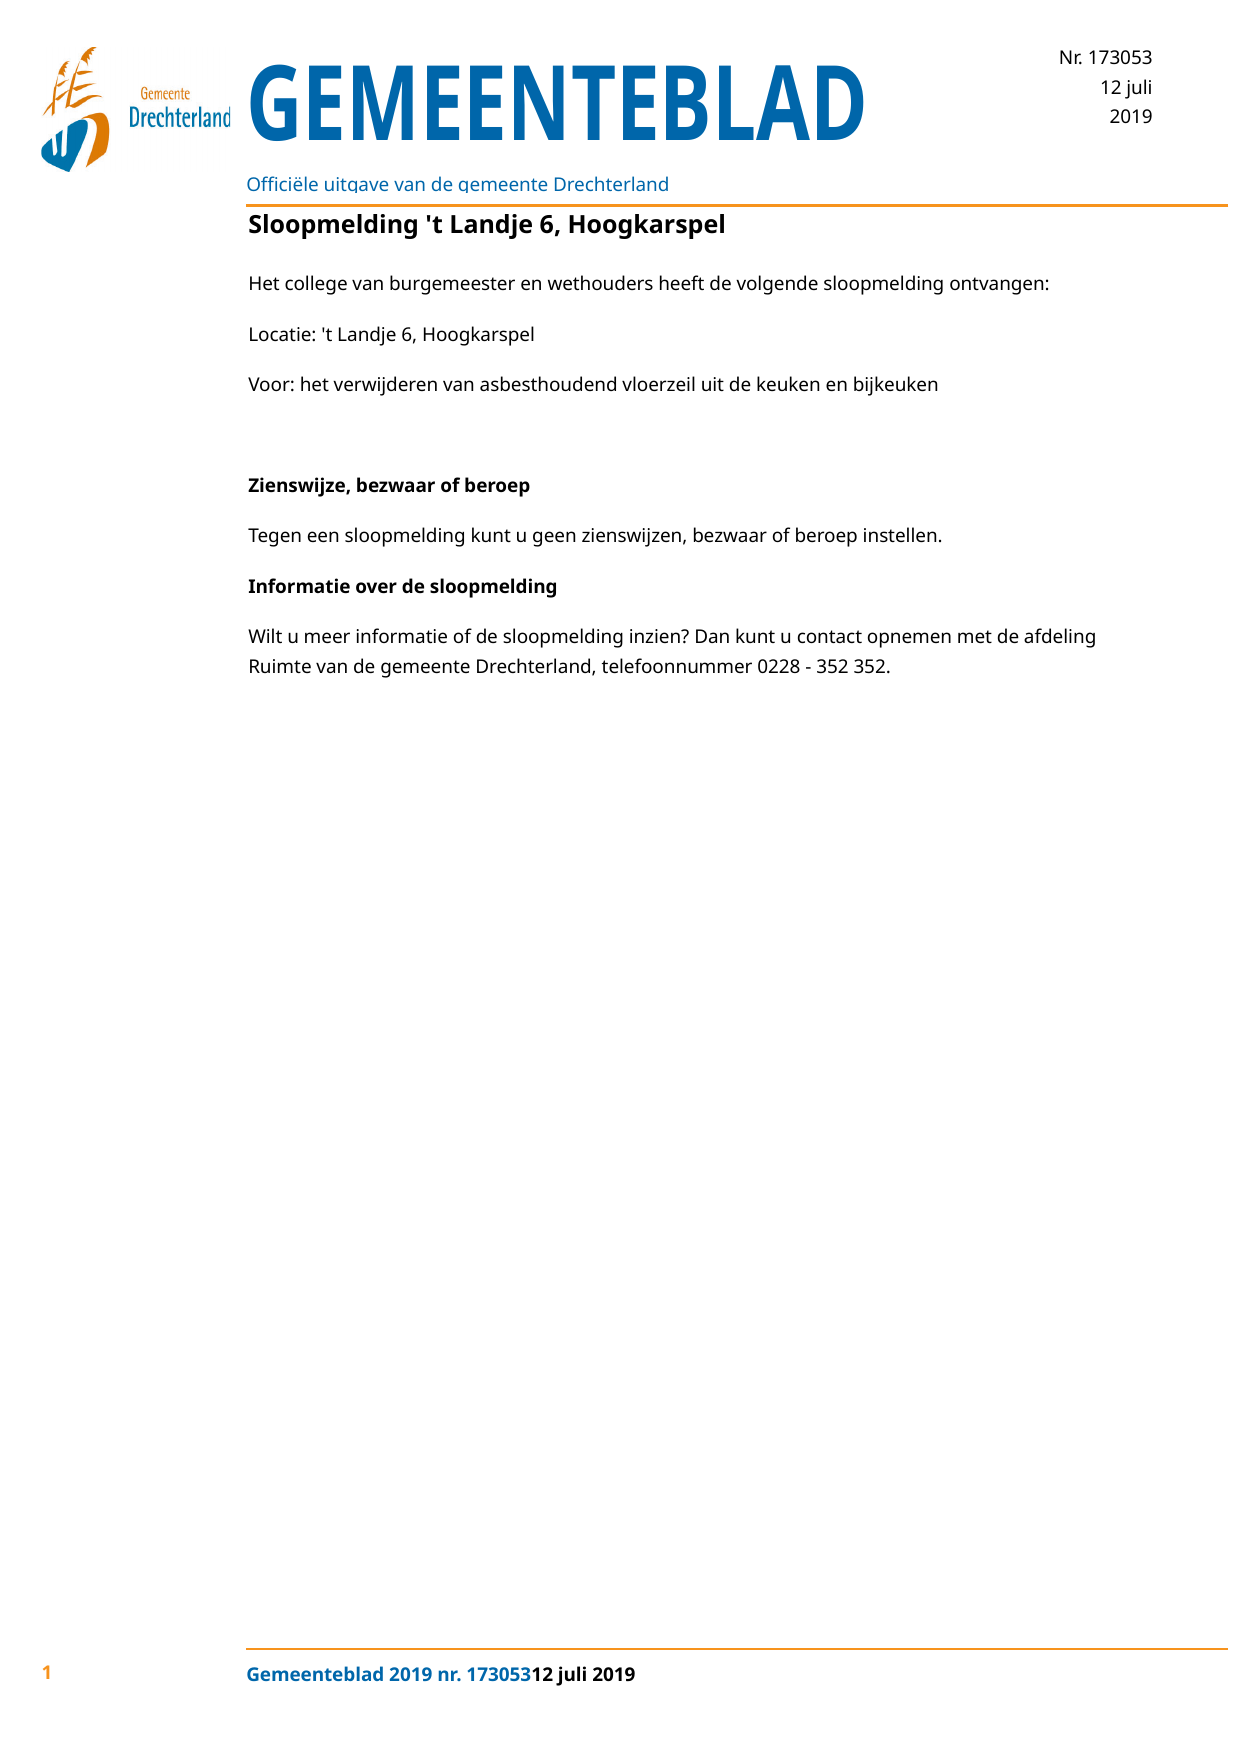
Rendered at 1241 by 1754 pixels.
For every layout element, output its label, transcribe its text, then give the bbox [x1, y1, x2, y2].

picture [41, 47, 231, 172]
picture [41, 158, 64, 172]
text Tegen een sloopmelding kunt u geen zienswijzen, bezwaar of beroep instellen. [248, 522, 1152, 548]
text Zienswijze, bezwaar of beroep [248, 472, 1152, 498]
text Voor: het verwijderen van asbesthoudend vloerzeil uit de keuken en bijkeuken [248, 371, 1152, 397]
picture [226, 115, 231, 124]
text Informatie over de sloopmelding [248, 573, 1152, 598]
text Wilt u meer informatie of de sloopmelding inzien? Dan kunt u contact opnemen met de afdeling Ruimte van de gemeente Drechterland, telefoonnummer 0228 - 352 352. [248, 623, 1152, 678]
text Locatie: 't Landje 6, Hoogkarspel [248, 321, 1152, 346]
text Het college van burgemeester en wethouders heeft de volgende sloopmelding ontvangen: [248, 270, 1152, 296]
text Sloopmelding 't Landje 6, Hoogkarspel [248, 207, 1152, 241]
